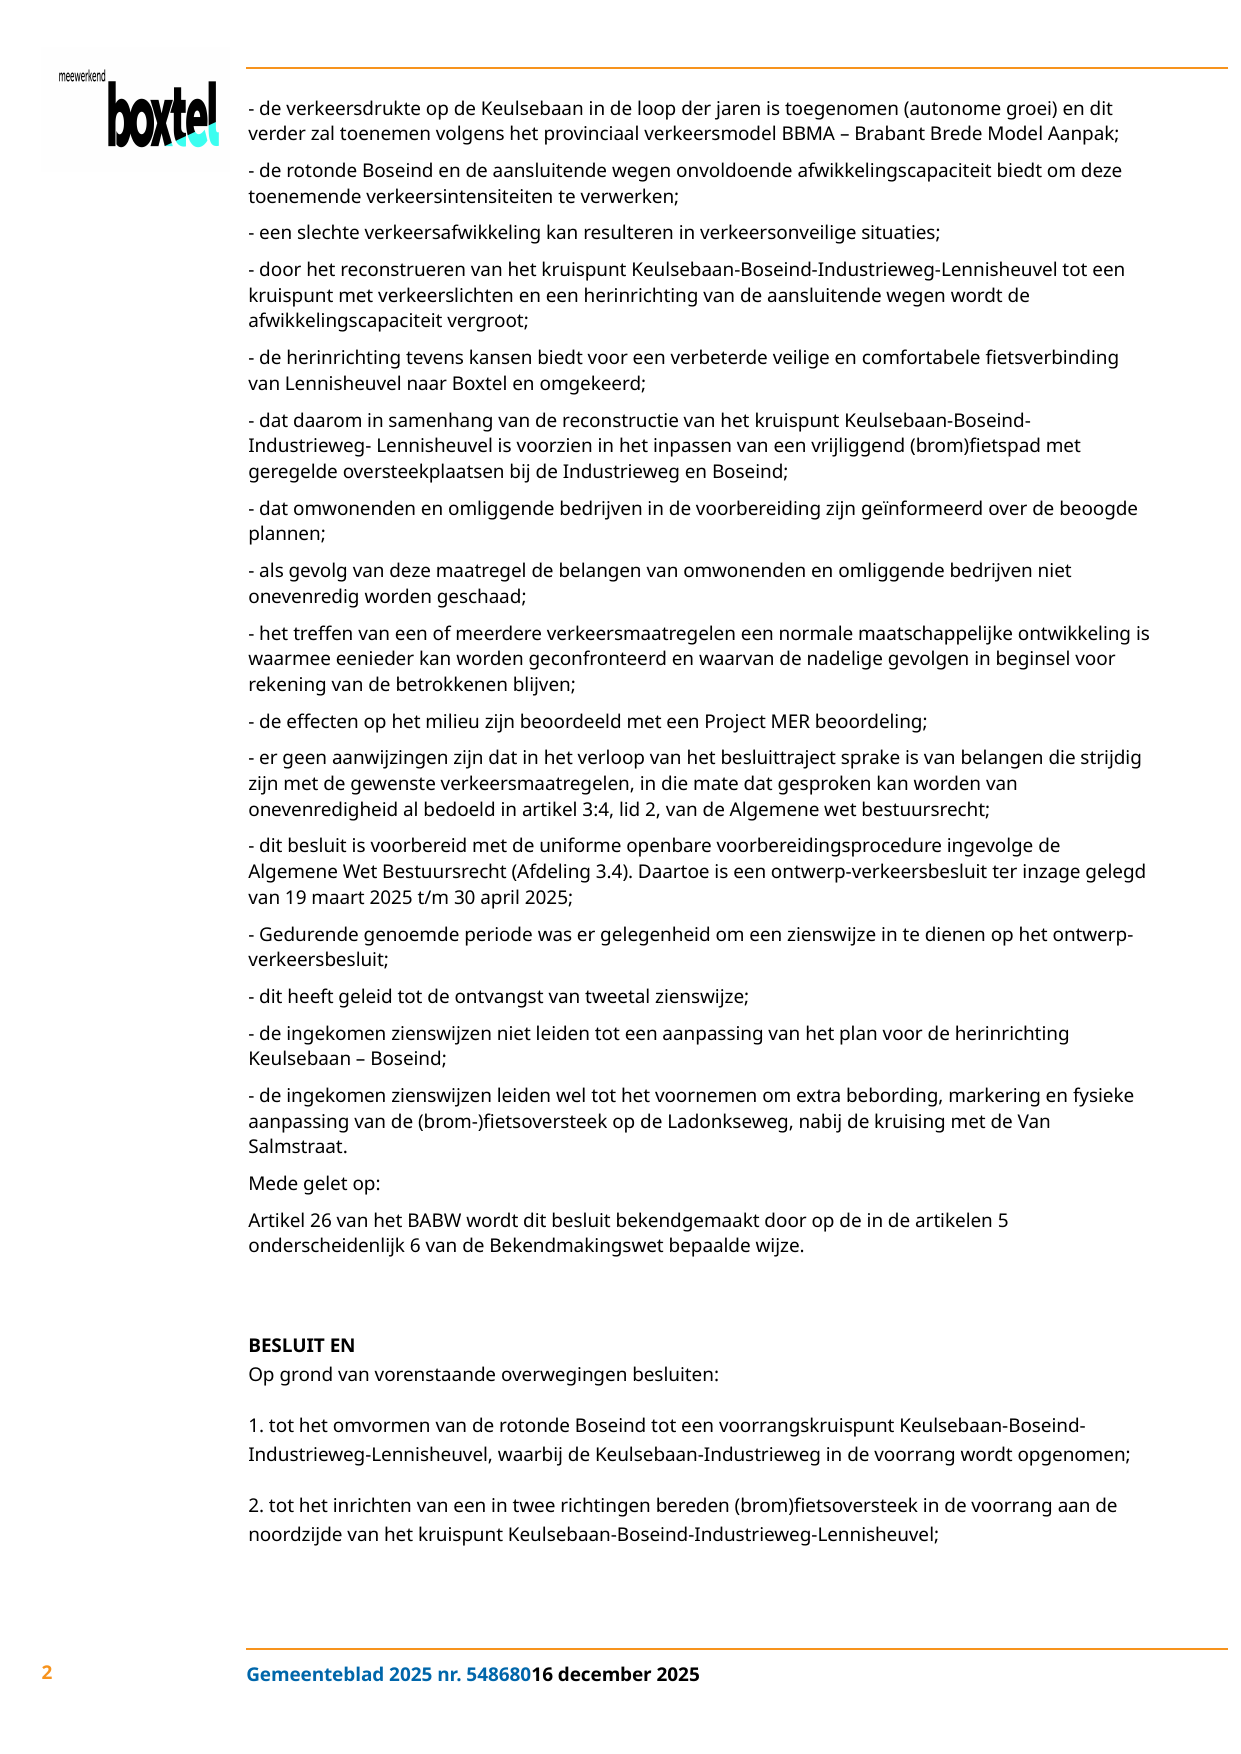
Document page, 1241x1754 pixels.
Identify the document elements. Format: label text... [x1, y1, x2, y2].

text Artikel 26 van het BABW wordt dit besluit bekendgemaakt door op de in de artikelen 5 onderscheidenlijk 6 van de Bekendmakingswet bepaalde wijze. [248, 1207, 1152, 1258]
text - de ingekomen zienswijzen niet leiden tot een aanpassing van het plan voor de herinrichting Keulsebaan – Boseind; [248, 1020, 1152, 1071]
text - door het reconstrueren van het kruispunt Keulsebaan-Boseind-Industrieweg-Lennisheuvel tot een kruispunt met verkeerslichten en een herinrichting van de aansluitende wegen wordt de afwikkelingscapaciteit vergroot; [248, 256, 1152, 333]
text - de ingekomen zienswijzen leiden wel tot het voornemen om extra bebording, markering en fysieke aanpassing van de (brom-)fietsoversteek op de Ladonkseweg, nabij de kruising met de Van Salmstraat. [248, 1082, 1152, 1159]
text - het treffen van een of meerdere verkeersmaatregelen een normale maatschappelijke ontwikkeling is waarmee eenieder kan worden geconfronteerd en waarvan de nadelige gevolgen in beginsel voor rekening van de betrokkenen blijven; [248, 620, 1152, 697]
text - dat omwonenden en omliggende bedrijven in de voorbereiding zijn geïnformeerd over de beoogde plannen; [248, 495, 1152, 546]
text - dat daarom in samenhang van de reconstructie van het kruispunt Keulsebaan-Boseind-Industrieweg- Lennisheuvel is voorzien in het inpassen van een vrijliggend (brom)fietspad met geregelde oversteekplaatsen bij de Industrieweg en Boseind; [248, 407, 1152, 484]
text - als gevolg van deze maatregel de belangen van omwonenden en omliggende bedrijven niet onevenredig worden geschaad; [248, 557, 1152, 609]
text Mede gelet op: [248, 1170, 1152, 1196]
text 2. tot het inrichten van een in twee richtingen bereden (brom)fietsoversteek in de voorrang aan de noordzijde van het kruispunt Keulsebaan-Boseind-Industrieweg-Lennisheuvel; [248, 1492, 1152, 1547]
text - dit besluit is voorbereid met de uniforme openbare voorbereidingsprocedure ingevolge de Algemene Wet Bestuursrecht (Afdeling 3.4). Daartoe is een ontwerp-verkeersbesluit ter inzage gelegd van 19 maart 2025 t/m 30 april 2025; [248, 833, 1152, 910]
text - er geen aanwijzingen zijn dat in het verloop van het besluittraject sprake is van belangen die strijdig zijn met de gewenste verkeersmaatregelen, in die mate dat gesproken kan worden van onevenredigheid al bedoeld in artikel 3:4, lid 2, van de Algemene wet bestuursrecht; [248, 744, 1152, 822]
text - de herinrichting tevens kansen biedt voor een verbeterde veilige en comfortabele fietsverbinding van Lennisheuvel naar Boxtel en omgekeerd; [248, 344, 1152, 396]
text - de rotonde Boseind en de aansluitende wegen onvoldoende afwikkelingscapaciteit biedt om deze toenemende verkeersintensiteiten te verwerken; [248, 157, 1152, 209]
picture [41, 47, 231, 172]
text - de effecten op het milieu zijn beoordeeld met een Project MER beoordeling; [248, 708, 1152, 733]
text - een slechte verkeersafwikkeling kan resulteren in verkeersonveilige situaties; [248, 219, 1152, 245]
text 1. tot het omvormen van de rotonde Boseind tot een voorrangskruispunt Keulsebaan-Boseind- Industrieweg-Lennisheuvel, waarbij de Keulsebaan-Industrieweg in de voorrang wordt opgenomen; [248, 1412, 1152, 1467]
text - dit heeft geleid tot de ontvangst van tweetal zienswijze; [248, 983, 1152, 1009]
text - de verkeersdrukte op de Keulsebaan in de loop der jaren is toegenomen (autonome groei) en dit verder zal toenemen volgens het provinciaal verkeersmodel BBMA – Brabant Brede Model Aanpak; [248, 95, 1152, 146]
text BESLUIT EN [248, 1332, 1152, 1358]
text - Gedurende genoemde periode was er gelegenheid om een zienswijze in te dienen op het ontwerp- verkeersbesluit; [248, 921, 1152, 972]
text Op grond van vorenstaande overwegingen besluiten: [248, 1362, 1152, 1387]
